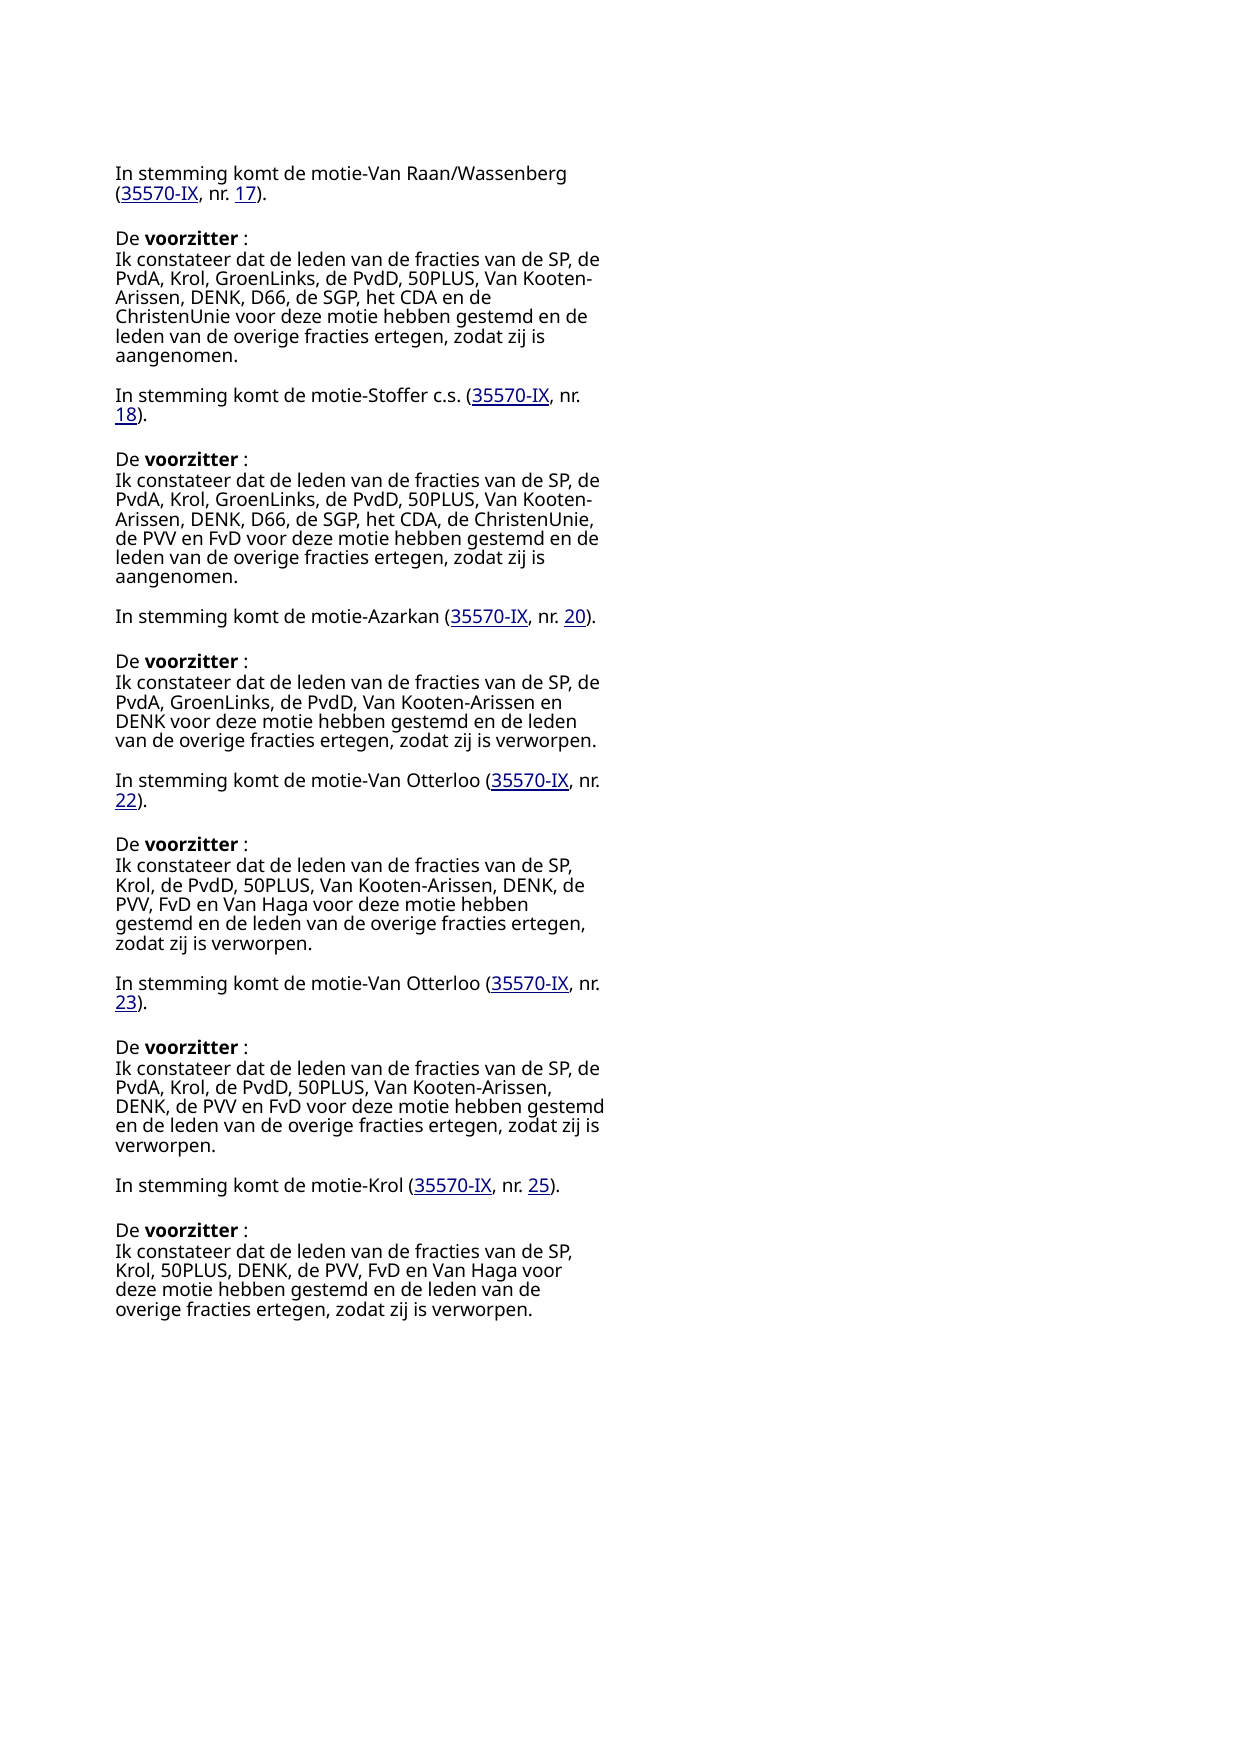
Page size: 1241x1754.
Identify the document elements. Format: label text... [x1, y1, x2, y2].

text De voorzitter : [115, 832, 605, 857]
text In stemming komt de motie-Van Otterloo (35570-IX, nr. 22). [115, 772, 605, 811]
text In stemming komt de motie-Krol (35570-IX, nr. 25). [115, 1177, 605, 1196]
text De voorzitter : [115, 1217, 605, 1243]
text In stemming komt de motie-Van Otterloo (35570-IX, nr. 23). [115, 974, 605, 1013]
text Ik constateer dat de leden van de fracties van de SP, Krol, de PvdD, 50PLUS, Van Kooten-Arissen, DENK, de PVV, FvD en Van Haga voor deze motie hebben gestemd en de leden van de overige fracties ertegen, zodat zij is verworpen. [115, 857, 605, 954]
text In stemming komt de motie-Van Raan/Wassenberg (35570-IX, nr. 17). [115, 165, 605, 204]
text Ik constateer dat de leden van de fracties van de SP, de PvdA, Krol, GroenLinks, de PvdD, 50PLUS, Van Kooten-Arissen, DENK, D66, de SGP, het CDA en de ChristenUnie voor deze motie hebben gestemd en de leden van de overige fracties ertegen, zodat zij is aangenomen. [115, 251, 605, 366]
text In stemming komt de motie-Stoffer c.s. (35570-IX, nr. 18). [115, 387, 605, 426]
text In stemming komt de motie-Azarkan (35570-IX, nr. 20). [115, 608, 605, 628]
text De voorzitter : [115, 446, 605, 472]
text Ik constateer dat de leden van de fracties van de SP, de PvdA, GroenLinks, de PvdD, Van Kooten-Arissen en DENK voor deze motie hebben gestemd en de leden van de overige fracties ertegen, zodat zij is verworpen. [115, 674, 605, 751]
text De voorzitter : [115, 1034, 605, 1060]
text Ik constateer dat de leden van de fracties van de SP, de PvdA, Krol, de PvdD, 50PLUS, Van Kooten-Arissen, DENK, de PVV en FvD voor deze motie hebben gestemd en de leden van de overige fracties ertegen, zodat zij is verworpen. [115, 1060, 605, 1156]
text Ik constateer dat de leden van de fracties van de SP, de PvdA, Krol, GroenLinks, de PvdD, 50PLUS, Van Kooten-Arissen, DENK, D66, de SGP, het CDA, de ChristenUnie, de PVV en FvD voor deze motie hebben gestemd en de leden van de overige fracties ertegen, zodat zij is aangenomen. [115, 472, 605, 588]
text Ik constateer dat de leden van de fracties van de SP, Krol, 50PLUS, DENK, de PVV, FvD en Van Haga voor deze motie hebben gestemd en de leden van de overige fracties ertegen, zodat zij is verworpen. [115, 1243, 605, 1320]
text De voorzitter : [115, 225, 605, 251]
text De voorzitter : [115, 649, 605, 674]
